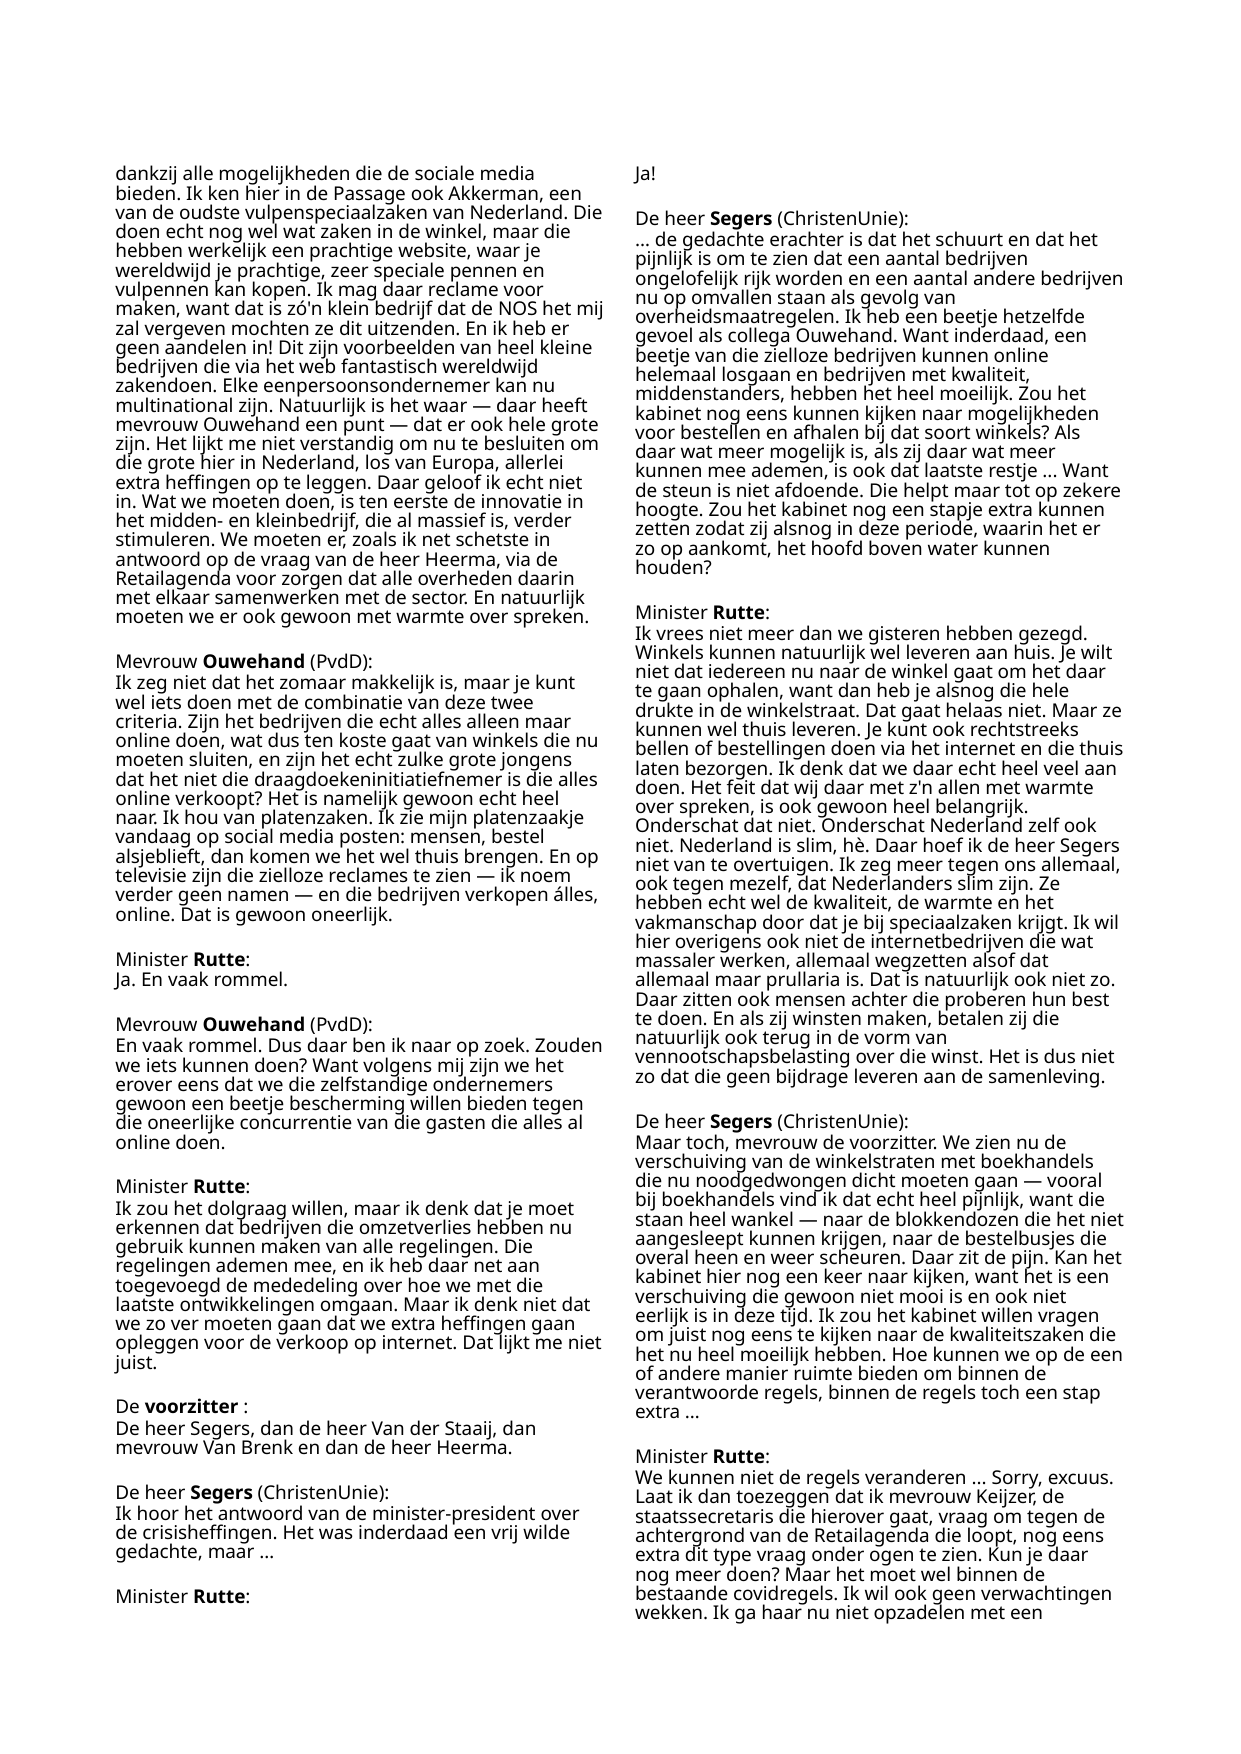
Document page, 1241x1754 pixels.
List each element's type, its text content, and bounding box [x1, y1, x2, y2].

text De voorzitter : [115, 1394, 605, 1419]
text Minister Rutte: [635, 599, 1125, 624]
text dankzij alle mogelijkheden die de sociale media bieden. Ik ken hier in de Passage ook Akkerman, een van de oudste vulpenspeciaalzaken van Nederland. Die doen echt nog wel wat zaken in de winkel, maar die hebben werkelijk een prachtige website, waar je wereldwijd je prachtige, zeer speciale pennen en vulpennen kan kopen. Ik mag daar reclame voor maken, want dat is zó'n klein bedrijf dat de NOS het mij zal vergeven mochten ze dit uitzenden. En ik heb er geen aandelen in! Dit zijn voorbeelden van heel kleine bedrijven die via het web fantastisch wereldwijd zakendoen. Elke eenpersoonsondernemer kan nu multinational zijn. Natuurlijk is het waar — daar heeft mevrouw Ouwehand een punt — dat er ook hele grote zijn. Het lijkt me niet verstandig om nu te besluiten om die grote hier in Nederland, los van Europa, allerlei extra heffingen op te leggen. Daar geloof ik echt niet in. Wat we moeten doen, is ten eerste de innovatie in het midden- en kleinbedrijf, die al massief is, verder stimuleren. We moeten er, zoals ik net schetste in antwoord op de vraag van de heer Heerma, via de Retailagenda voor zorgen dat alle overheden daarin met elkaar samenwerken met de sector. En natuurlijk moeten we er ook gewoon met warmte over spreken. [115, 165, 605, 628]
text … de gedachte erachter is dat het schuurt en dat het pijnlijk is om te zien dat een aantal bedrijven ongelofelijk rijk worden en een aantal andere bedrijven nu op omvallen staan als gevolg van overheidsmaatregelen. Ik heb een beetje hetzelfde gevoel als collega Ouwehand. Want inderdaad, een beetje van die zielloze bedrijven kunnen online helemaal losgaan en bedrijven met kwaliteit, middenstanders, hebben het heel moeilijk. Zou het kabinet nog eens kunnen kijken naar mogelijkheden voor bestellen en afhalen bij dat soort winkels? Als daar wat meer mogelijk is, als zij daar wat meer kunnen mee ademen, is ook dat laatste restje ... Want de steun is niet afdoende. Die helpt maar tot op zekere hoogte. Zou het kabinet nog een stapje extra kunnen zetten zodat zij alsnog in deze periode, waarin het er zo op aankomt, het hoofd boven water kunnen houden? [635, 231, 1125, 578]
text De heer Segers (ChristenUnie): [115, 1479, 605, 1504]
text Ja! [635, 165, 1125, 184]
text Mevrouw Ouwehand (PvdD): [115, 649, 605, 674]
text Ik hoor het antwoord van de minister-president over de crisisheffingen. Het was inderdaad een vrij wilde gedachte, maar … [115, 1504, 605, 1562]
text En vaak rommel. Dus daar ben ik naar op zoek. Zouden we iets kunnen doen? Want volgens mij zijn we het erover eens dat we die zelfstandige ondernemers gewoon een beetje bescherming willen bieden tegen die oneerlijke concurrentie van die gasten die alles al online doen. [115, 1037, 605, 1153]
text Ik zeg niet dat het zomaar makkelijk is, maar je kunt wel iets doen met de combinatie van deze twee criteria. Zijn het bedrijven die echt alles alleen maar online doen, wat dus ten koste gaat van winkels die nu moeten sluiten, en zijn het echt zulke grote jongens dat het niet die draagdoekeninitiatiefnemer is die alles online verkoopt? Het is namelijk gewoon echt heel naar. Ik hou van platenzaken. Ik zie mijn platenzaakje vandaag op social media posten: mensen, bestel alsjeblieft, dan komen we het wel thuis brengen. En op televisie zijn die zielloze reclames te zien — ik noem verder geen namen — en die bedrijven verkopen álles, online. Dat is gewoon oneerlijk. [115, 674, 605, 925]
text De heer Segers (ChristenUnie): [635, 205, 1125, 231]
text Ja. En vaak rommel. [115, 971, 605, 991]
text Minister Rutte: [635, 1443, 1125, 1469]
text De heer Segers (ChristenUnie): [635, 1108, 1125, 1134]
text Maar toch, mevrouw de voorzitter. We zien nu de verschuiving van de winkelstraten met boekhandels die nu noodgedwongen dicht moeten gaan — vooral bij boekhandels vind ik dat echt heel pijnlijk, want die staan heel wankel — naar de blokkendozen die het niet aangesleept kunnen krijgen, naar de bestelbusjes die overal heen en weer scheuren. Daar zit de pijn. Kan het kabinet hier nog een keer naar kijken, want het is een verschuiving die gewoon niet mooi is en ook niet eerlijk is in deze tijd. Ik zou het kabinet willen vragen om juist nog eens te kijken naar de kwaliteitszaken die het nu heel moeilijk hebben. Hoe kunnen we op de een of andere manier ruimte bieden om binnen de verantwoorde regels, binnen de regels toch een stap extra … [635, 1134, 1125, 1423]
text Minister Rutte: [115, 946, 605, 971]
text Minister Rutte: [115, 1583, 605, 1609]
text De heer Segers, dan de heer Van der Staaij, dan mevrouw Van Brenk en dan de heer Heerma. [115, 1419, 605, 1458]
text Mevrouw Ouwehand (PvdD): [115, 1012, 605, 1037]
text We kunnen niet de regels veranderen ... Sorry, excuus. Laat ik dan toezeggen dat ik mevrouw Keijzer, de staatssecretaris die hierover gaat, vraag om tegen de achtergrond van de Retailagenda die loopt, nog eens extra dit type vraag onder ogen te zien. Kun je daar nog meer doen? Maar het moet wel binnen de bestaande covidregels. Ik wil ook geen verwachtingen wekken. Ik ga haar nu niet opzadelen met een [635, 1469, 1125, 1623]
text Ik vrees niet meer dan we gisteren hebben gezegd. Winkels kunnen natuurlijk wel leveren aan huis. Je wilt niet dat iedereen nu naar de winkel gaat om het daar te gaan ophalen, want dan heb je alsnog die hele drukte in de winkelstraat. Dat gaat helaas niet. Maar ze kunnen wel thuis leveren. Je kunt ook rechtstreeks bellen of bestellingen doen via het internet en die thuis laten bezorgen. Ik denk dat we daar echt heel veel aan doen. Het feit dat wij daar met z'n allen met warmte over spreken, is ook gewoon heel belangrijk. Onderschat dat niet. Onderschat Nederland zelf ook niet. Nederland is slim, hè. Daar hoef ik de heer Segers niet van te overtuigen. Ik zeg meer tegen ons allemaal, ook tegen mezelf, dat Nederlanders slim zijn. Ze hebben echt wel de kwaliteit, de warmte en het vakmanschap door dat je bij speciaalzaken krijgt. Ik wil hier overigens ook niet de internetbedrijven die wat massaler werken, allemaal wegzetten alsof dat allemaal maar prullaria is. Dat is natuurlijk ook niet zo. Daar zitten ook mensen achter die proberen hun best te doen. En als zij winsten maken, betalen zij die natuurlijk ook terug in de vorm van vennootschapsbelasting over die winst. Het is dus niet zo dat die geen bijdrage leveren aan de samenleving. [635, 624, 1125, 1087]
text Minister Rutte: [115, 1174, 605, 1199]
text Ik zou het dolgraag willen, maar ik denk dat je moet erkennen dat bedrijven die omzetverlies hebben nu gebruik kunnen maken van alle regelingen. Die regelingen ademen mee, en ik heb daar net aan toegevoegd de mededeling over hoe we met die laatste ontwikkelingen omgaan. Maar ik denk niet dat we zo ver moeten gaan dat we extra heffingen gaan opleggen voor de verkoop op internet. Dat lijkt me niet juist. [115, 1199, 605, 1373]
